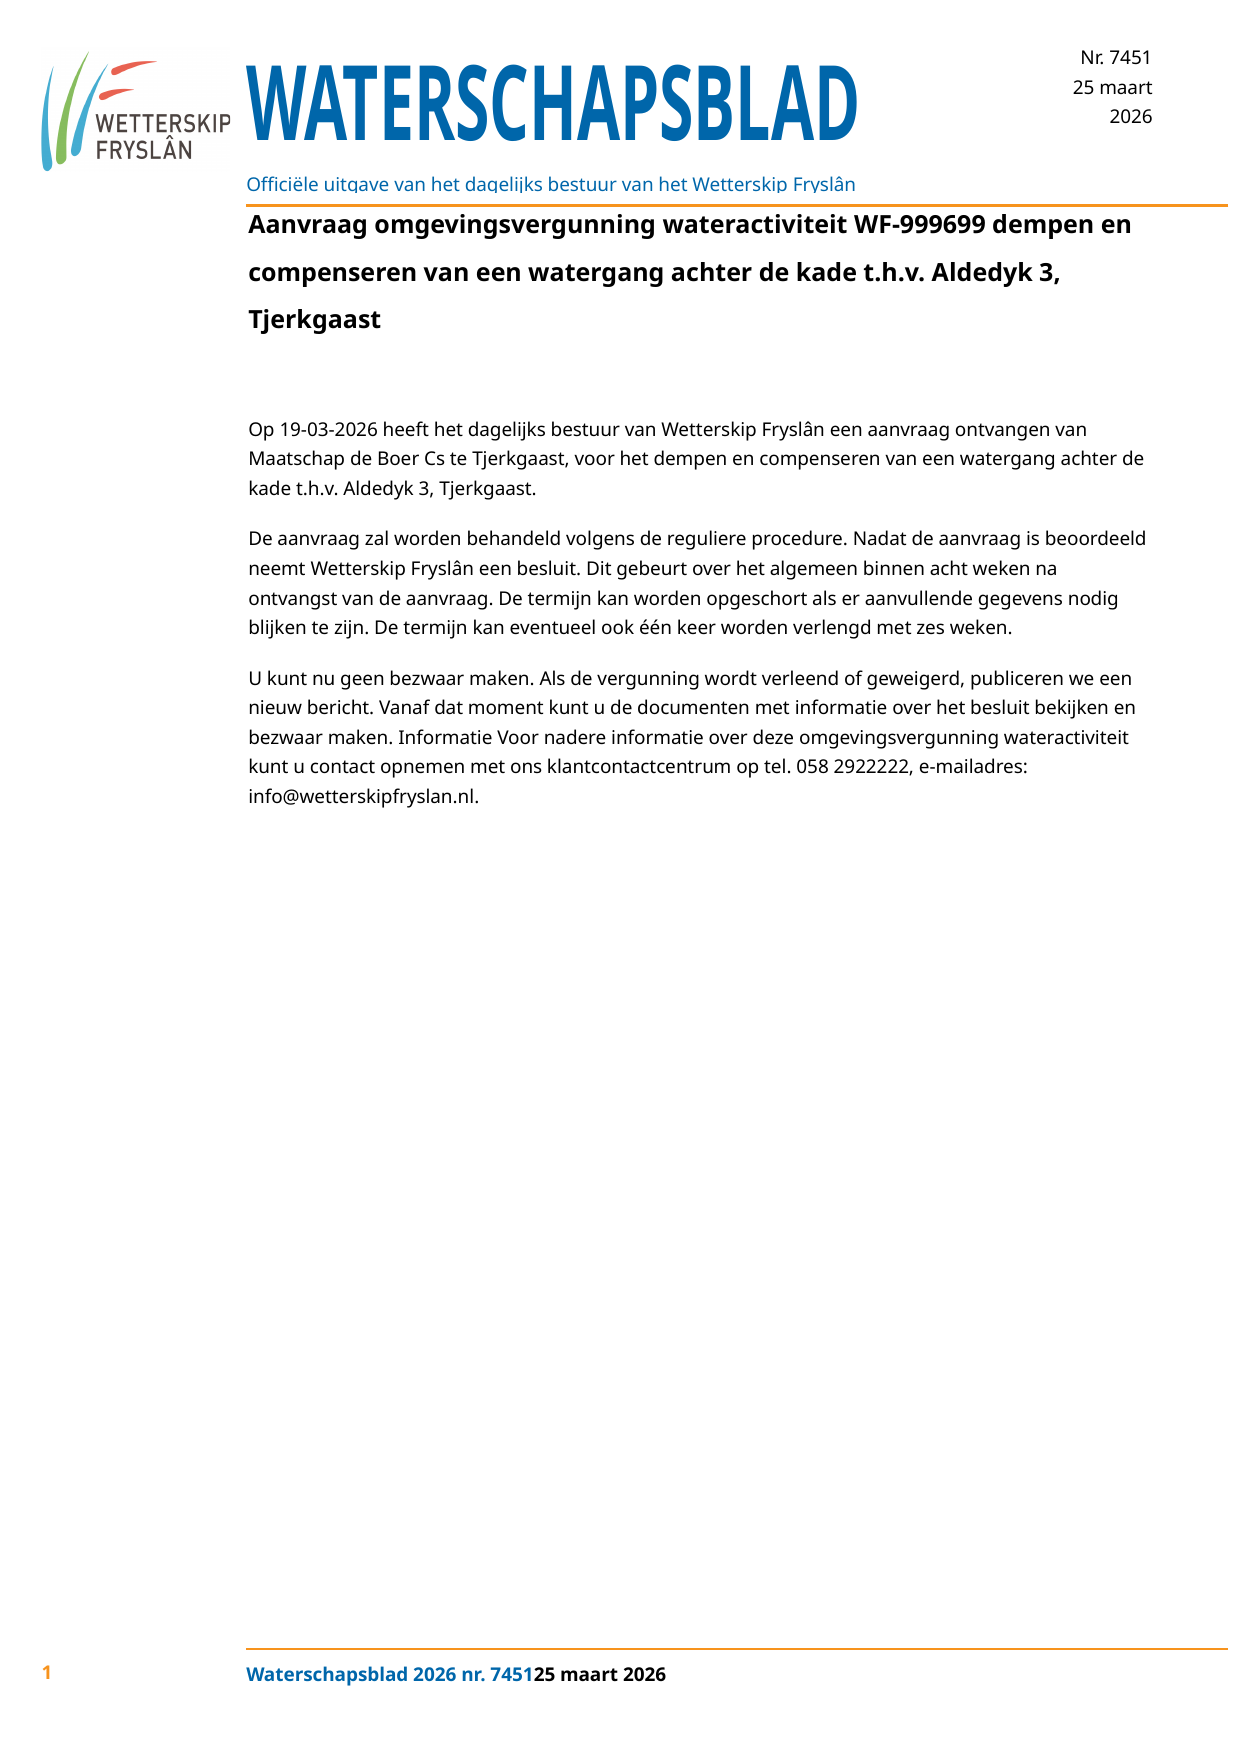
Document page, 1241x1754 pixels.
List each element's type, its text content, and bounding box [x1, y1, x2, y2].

picture [41, 47, 231, 172]
text Op 19-03-2026 heeft het dagelijks bestuur van Wetterskip Fryslân een aanvraag ontvangen van Maatschap de Boer Cs te Tjerkgaast, voor het dempen en compenseren van een watergang achter de kade t.h.v. Aldedyk 3, Tjerkgaast. [248, 416, 1152, 501]
text U kunt nu geen bezwaar maken. Als de vergunning wordt verleend of geweigerd, publiceren we een nieuw bericht. Vanaf dat moment kunt u de documenten met informatie over het besluit bekijken en bezwaar maken. Informatie Voor nadere informatie over deze omgevingsvergunning wateractiviteit kunt u contact opnemen met ons klantcontactcentrum op tel. 058 2922222, e-mailadres: info@wetterskipfryslan.nl. [248, 665, 1152, 809]
text De aanvraag zal worden behandeld volgens de reguliere procedure. Nadat de aanvraag is beoordeeld neemt Wetterskip Fryslân een besluit. Dit gebeurt over het algemeen binnen acht weken na ontvangst van de aanvraag. De termijn kan worden opgeschort als er aanvullende gegevens nodig blijken te zijn. De termijn kan eventueel ook één keer worden verlengd met zes weken. [248, 526, 1152, 640]
text Aanvraag omgevingsvergunning wateractiviteit WF-999699 dempen en compenseren van een watergang achter de kade t.h.v. Aldedyk 3, Tjerkgaast [248, 207, 1152, 336]
